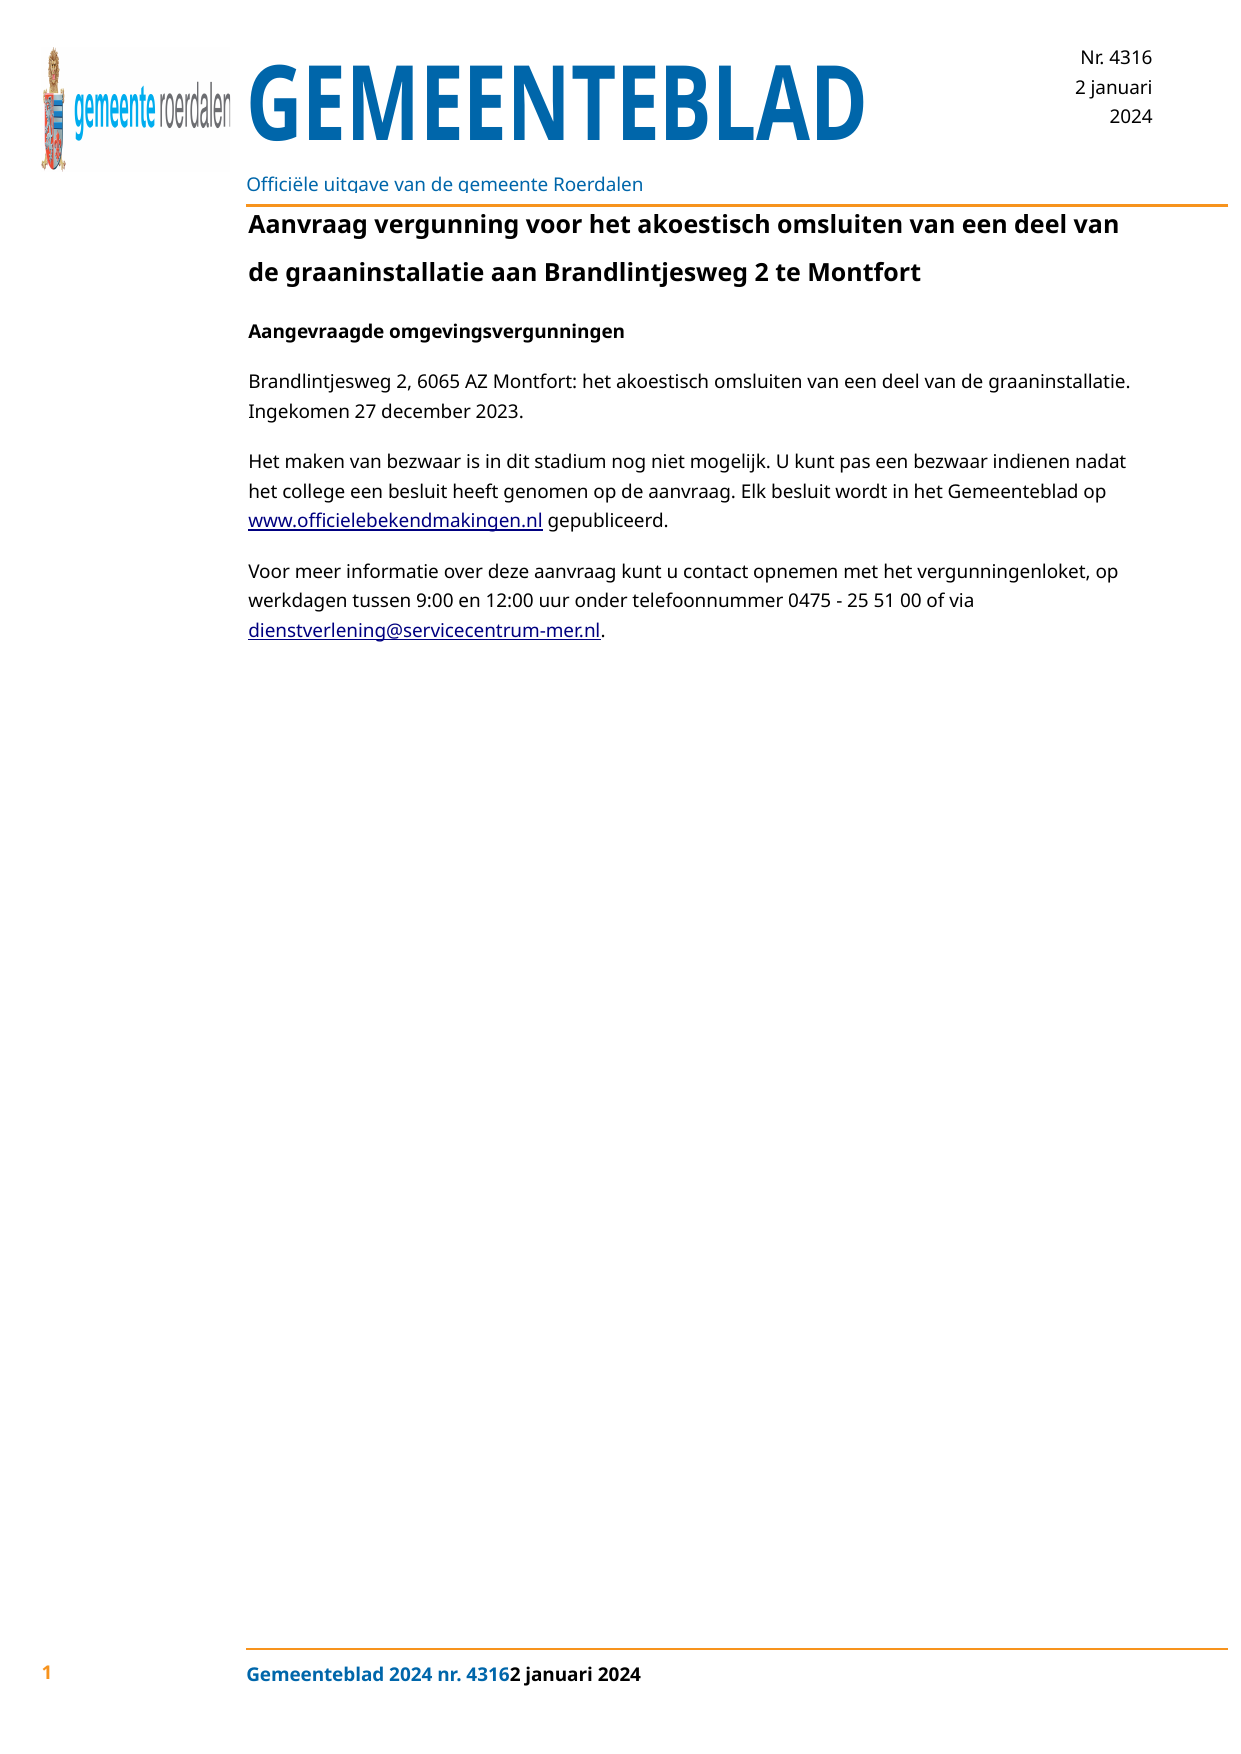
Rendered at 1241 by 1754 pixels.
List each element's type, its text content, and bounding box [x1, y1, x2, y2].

picture [41, 47, 231, 172]
text Brandlintjesweg 2, 6065 AZ Montfort: het akoestisch omsluiten van een deel van de graaninstallatie. Ingekomen 27 december 2023. [248, 368, 1152, 424]
text Voor meer informatie over deze aanvraag kunt u contact opnemen met het vergunningenloket, op werkdagen tussen 9:00 en 12:00 uur onder telefoonnummer 0475 - 25 51 00 of via dienstverlening@servicecentrum-mer.nl. [248, 558, 1152, 643]
text Het maken van bezwaar is in dit stadium nog niet mogelijk. U kunt pas een bezwaar indienen nadat het college een besluit heeft genomen op de aanvraag. Elk besluit wordt in het Gemeenteblad op www.officielebekendmakingen.nl gepubliceerd. [248, 448, 1152, 533]
text Aanvraag vergunning voor het akoestisch omsluiten van een deel van de graaninstallatie aan Brandlintjesweg 2 te Montfort [248, 207, 1152, 288]
text Aangevraagde omgevingsvergunningen [248, 318, 1152, 344]
